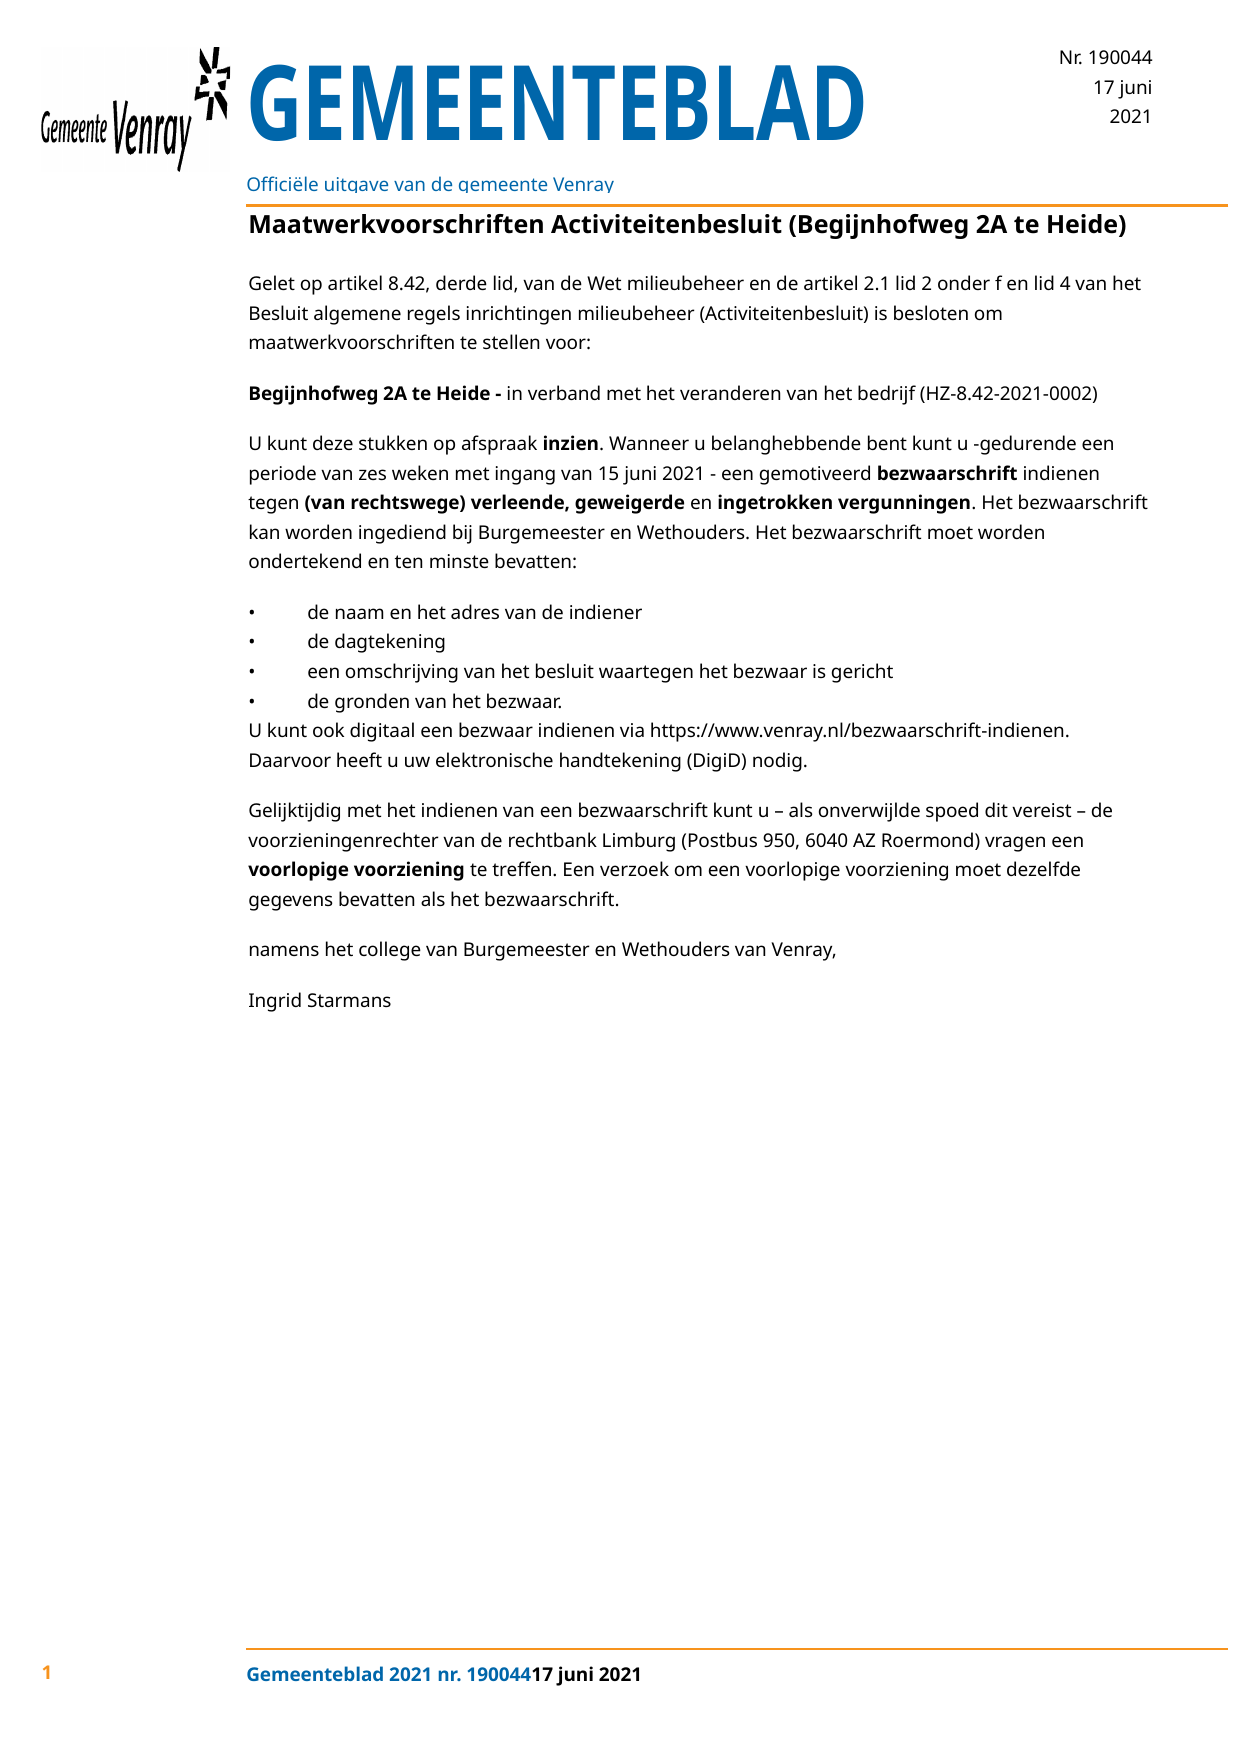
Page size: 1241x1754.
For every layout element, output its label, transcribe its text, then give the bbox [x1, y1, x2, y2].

list de gronden van het bezwaar. [248, 688, 1152, 713]
picture [41, 47, 231, 172]
list de naam en het adres van de indiener [248, 599, 1152, 625]
list de dagtekening [248, 629, 1152, 654]
text Begijnhofweg 2A te Heide - in verband met het veranderen van het bedrijf (HZ-8.42-2021-0002) [248, 380, 1152, 406]
text U kunt deze stukken op afspraak inzien. Wanneer u belanghebbende bent kunt u -gedurende een periode van zes weken met ingang van 15 juni 2021 - een gemotiveerd bezwaarschrift indienen tegen (van rechtswege) verleende, geweigerde en ingetrokken vergunningen. Het bezwaarschrift kan worden ingediend bij Burgemeester en Wethouders. Het bezwaarschrift moet worden ondertekend en ten minste bevatten: [248, 430, 1152, 574]
text Maatwerkvoorschriften Activiteitenbesluit (Begijnhofweg 2A te Heide) [248, 207, 1152, 241]
text Ingrid Starmans [248, 987, 1152, 1013]
list een omschrijving van het besluit waartegen het bezwaar is gericht [248, 658, 1152, 684]
text Gelet op artikel 8.42, derde lid, van de Wet milieubeheer en de artikel 2.1 lid 2 onder f en lid 4 van het Besluit algemene regels inrichtingen milieubeheer (Activiteitenbesluit) is besloten om maatwerkvoorschriften te stellen voor: [248, 270, 1152, 355]
text U kunt ook digitaal een bezwaar indienen via https://www.venray.nl/bezwaarschrift-indienen. Daarvoor heeft u uw elektronische handtekening (DigiD) nodig. [248, 717, 1152, 773]
text namens het college van Burgemeester en Wethouders van Venray, [248, 937, 1152, 962]
text Gelijktijdig met het indienen van een bezwaarschrift kunt u – als onverwijlde spoed dit vereist – de voorzieningenrechter van de rechtbank Limburg (Postbus 950, 6040 AZ Roermond) vragen een voorlopige voorziening te treffen. Een verzoek om een voorlopige voorziening moet dezelfde gegevens bevatten als het bezwaarschrift. [248, 797, 1152, 912]
